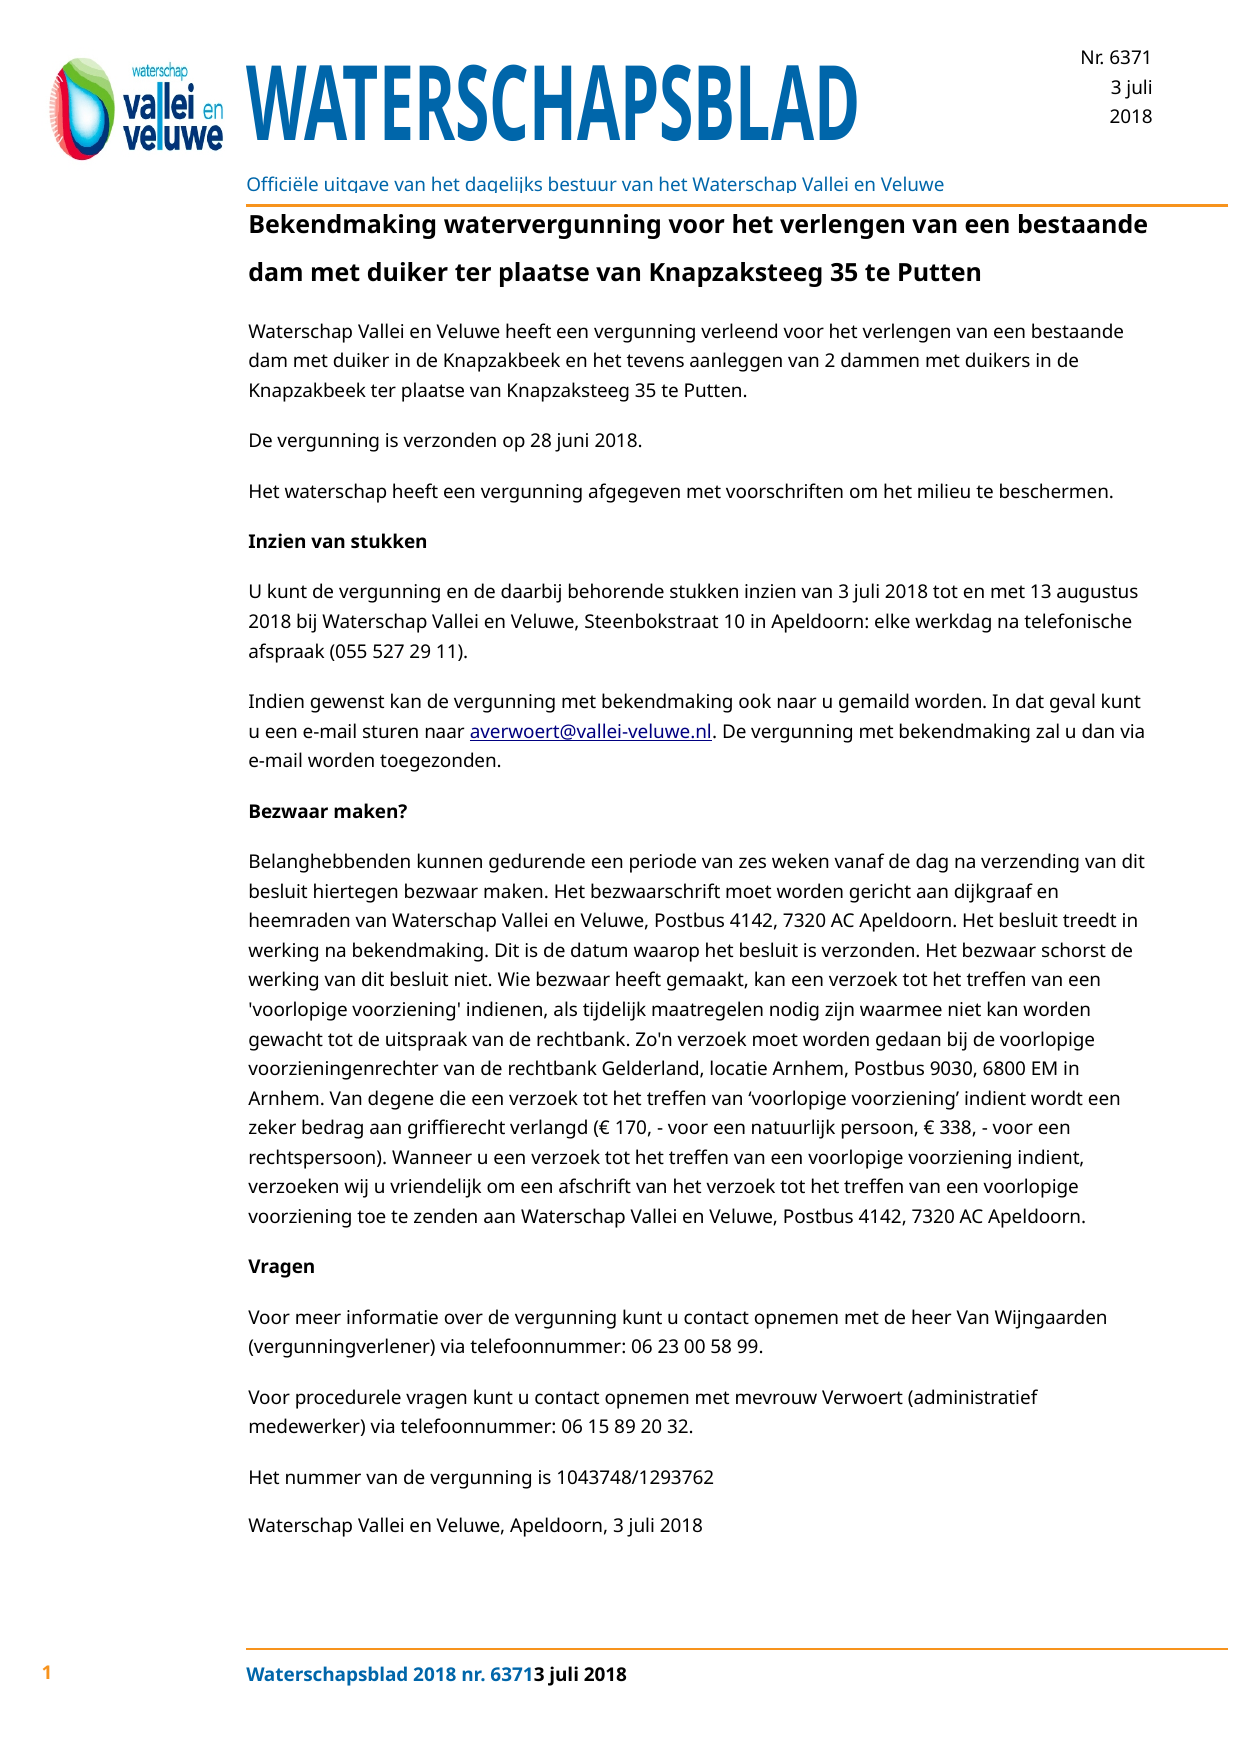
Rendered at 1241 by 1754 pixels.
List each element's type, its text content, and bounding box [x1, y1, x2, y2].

text U kunt de vergunning en de daarbij behorende stukken inzien van 3 juli 2018 tot en met 13 augustus 2018 bij Waterschap Vallei en Veluwe, Steenbokstraat 10 in Apeldoorn: elke werkdag na telefonische afspraak (055 527 29 11). [248, 579, 1152, 664]
text Bekendmaking watervergunning voor het verlengen van een bestaande dam met duiker ter plaatse van Knapzaksteeg 35 te Putten [248, 207, 1152, 288]
text Het waterschap heeft een vergunning afgegeven met voorschriften om het milieu te beschermen. [248, 478, 1152, 504]
text Waterschap Vallei en Veluwe heeft een vergunning verleend voor het verlengen van een bestaande dam met duiker in de Knapzakbeek en het tevens aanleggen van 2 dammen met duikers in de Knapzakbeek ter plaatse van Knapzaksteeg 35 te Putten. [248, 318, 1152, 403]
text Het nummer van de vergunning is 1043748/1293762 [248, 1464, 1152, 1490]
text Waterschap Vallei en Veluwe, Apeldoorn, 3 juli 2018 [248, 1512, 1152, 1538]
text Indien gewenst kan de vergunning met bekendmaking ook naar u gemaild worden. In dat geval kunt u een e-mail sturen naar averwoert@vallei-veluwe.nl. De vergunning met bekendmaking zal u dan via e-mail worden toegezonden. [248, 688, 1152, 773]
text Voor meer informatie over de vergunning kunt u contact opnemen met de heer Van Wijngaarden (vergunningverlener) via telefoonnummer: 06 23 00 58 99. [248, 1304, 1152, 1359]
picture [41, 47, 231, 172]
text Bezwaar maken? [248, 798, 1152, 824]
text De vergunning is verzonden op 28 juni 2018. [248, 427, 1152, 453]
text Inzien van stukken [248, 528, 1152, 554]
text Vragen [248, 1254, 1152, 1279]
text Belanghebbenden kunnen gedurende een periode van zes weken vanaf de dag na verzending van dit besluit hiertegen bezwaar maken. Het bezwaarschrift moet worden gericht aan dijkgraaf en heemraden van Waterschap Vallei en Veluwe, Postbus 4142, 7320 AC Apeldoorn. Het besluit treedt in werking na bekendmaking. Dit is de datum waarop het besluit is verzonden. Het bezwaar schorst de werking van dit besluit niet. Wie bezwaar heeft gemaakt, kan een verzoek tot het treffen van een 'voorlopige voorziening' indienen, als tijdelijk maatregelen nodig zijn waarmee niet kan worden gewacht tot de uitspraak van de rechtbank. Zo'n verzoek moet worden gedaan bij de voorlopige voorzieningenrechter van de rechtbank Gelderland, locatie Arnhem, Postbus 9030, 6800 EM in Arnhem. Van degene die een verzoek tot het treffen van ‘voorlopige voorziening’ indient wordt een zeker bedrag aan griffierecht verlangd (€ 170, - voor een natuurlijk persoon, € 338, - voor een rechtspersoon). Wanneer u een verzoek tot het treffen van een voorlopige voorziening indient, verzoeken wij u vriendelijk om een afschrift van het verzoek tot het treffen van een voorlopige voorziening toe te zenden aan Waterschap Vallei en Veluwe, Postbus 4142, 7320 AC Apeldoorn. [248, 848, 1152, 1229]
text Voor procedurele vragen kunt u contact opnemen met mevrouw Verwoert (administratief medewerker) via telefoonnummer: 06 15 89 20 32. [248, 1384, 1152, 1439]
